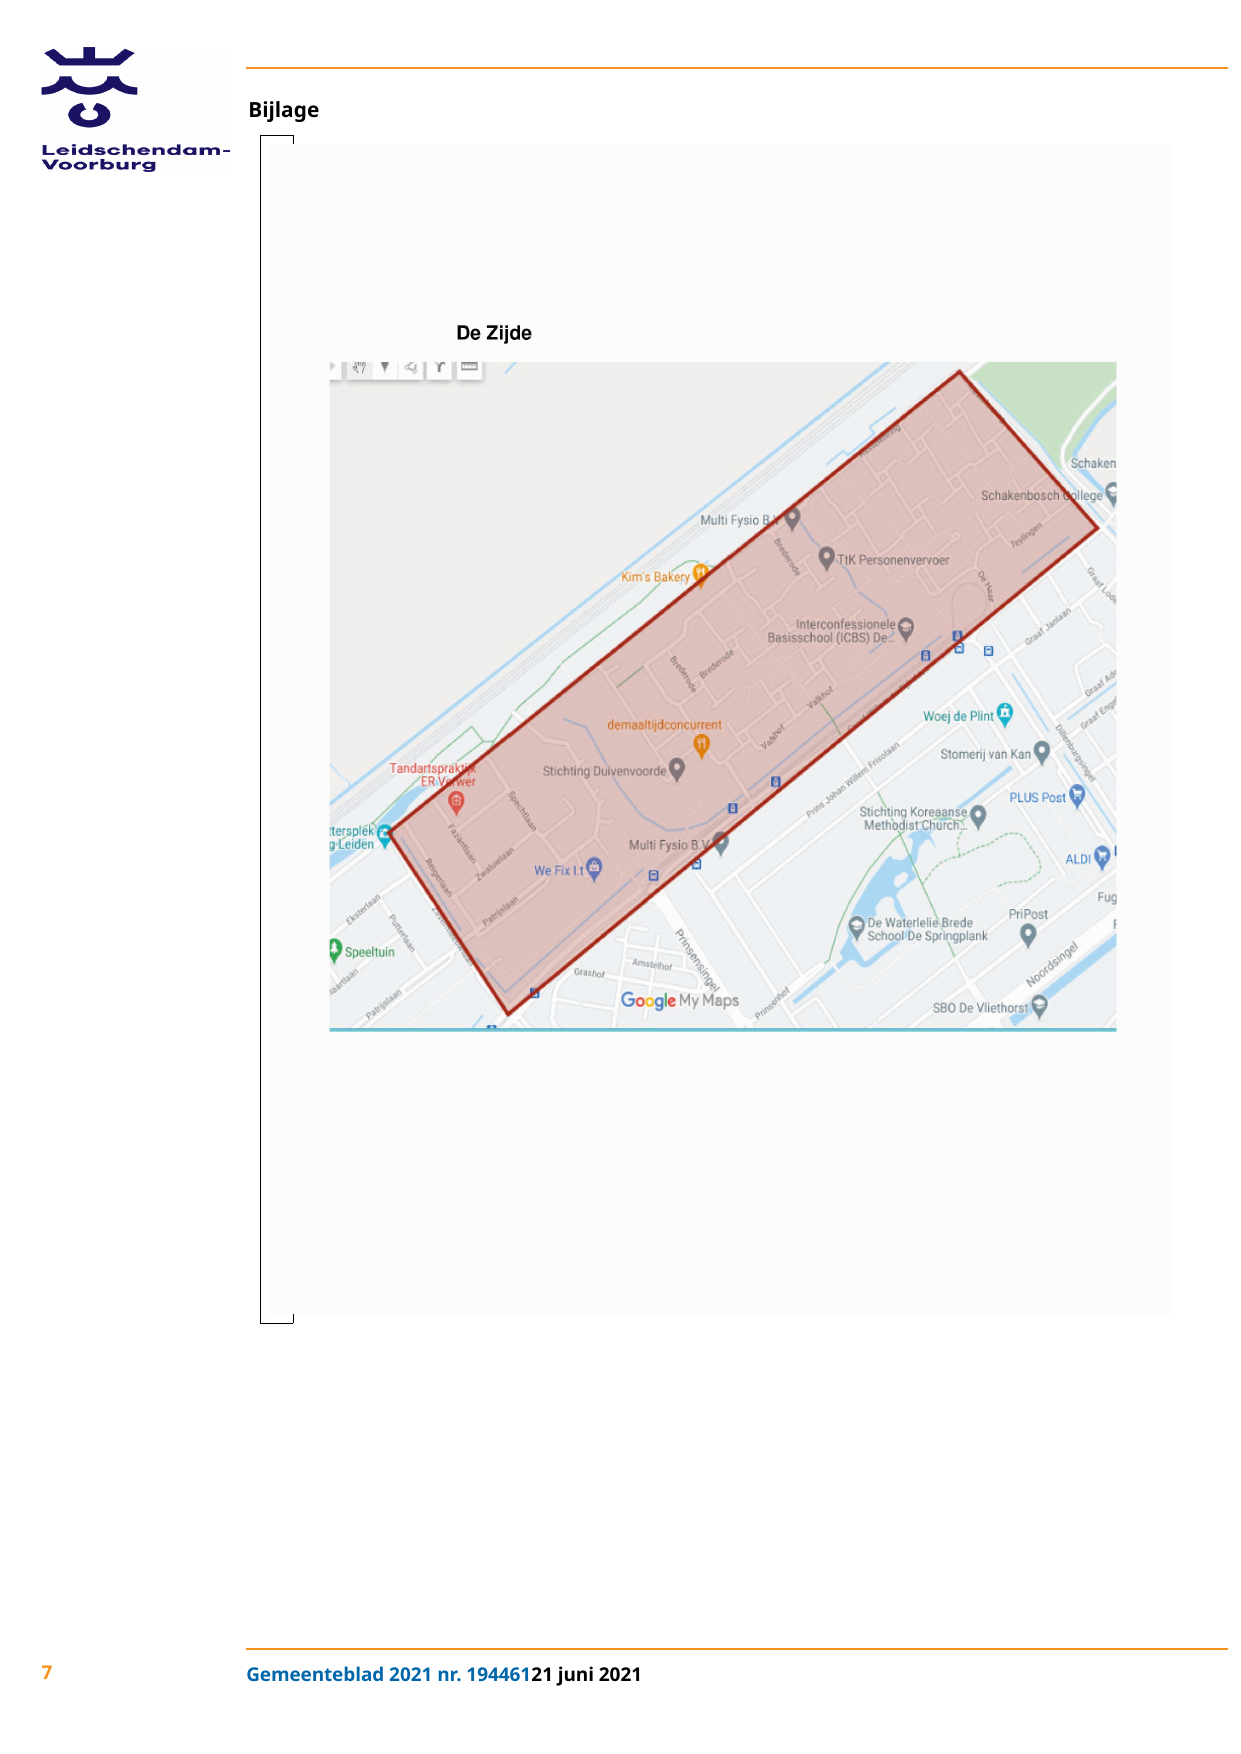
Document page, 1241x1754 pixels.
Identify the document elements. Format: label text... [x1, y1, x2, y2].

picture [268, 144, 1173, 1314]
picture [41, 47, 231, 172]
text Bijlage [248, 95, 1152, 123]
